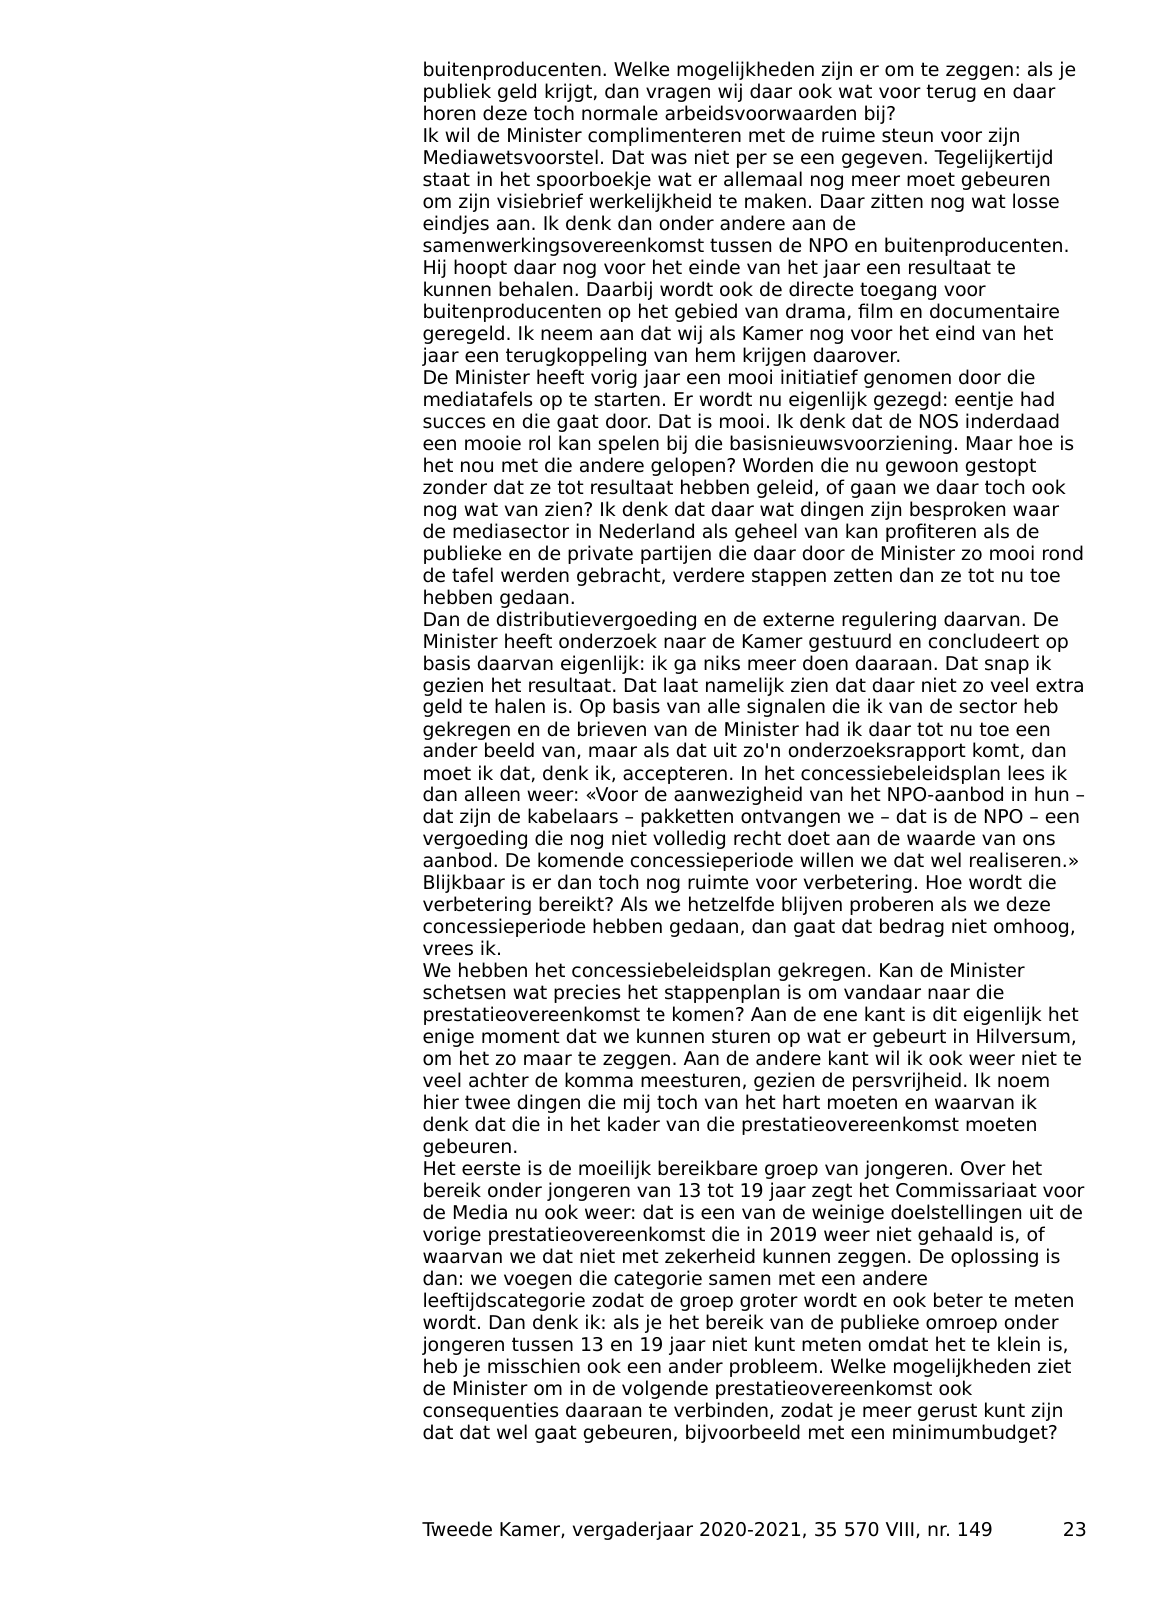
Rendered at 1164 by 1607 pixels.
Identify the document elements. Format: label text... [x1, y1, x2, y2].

text Dan de distributievergoeding en de externe regulering daarvan. De Minister heeft onderzoek naar de Kamer gestuurd en concludeert op basis daarvan eigenlijk: ik ga niks meer doen daaraan. Dat snap ik gezien het resultaat. Dat laat namelijk zien dat daar niet zo veel extra geld te halen is. Op basis van alle signalen die ik van de sector heb gekregen en de brieven van de Minister had ik daar tot nu toe een ander beeld van, maar als dat uit zo'n onderzoeksrapport komt, dan moet ik dat, denk ik, accepteren. In het concessiebeleidsplan lees ik dan alleen weer: «Voor de aanwezigheid van het NPO-aanbod in hun – dat zijn de kabelaars – pakketten ontvangen we – dat is de NPO – een vergoeding die nog niet volledig recht doet aan de waarde van ons aanbod. De komende concessieperiode willen we dat wel realiseren.» Blijkbaar is er dan toch nog ruimte voor verbetering. Hoe wordt die verbetering bereikt? Als we hetzelfde blijven proberen als we deze concessieperiode hebben gedaan, dan gaat dat bedrag niet omhoog, vrees ik. [422, 608, 1087, 960]
text De Minister heeft vorig jaar een mooi initiatief genomen door die mediatafels op te starten. Er wordt nu eigenlijk gezegd: eentje had succes en die gaat door. Dat is mooi. Ik denk dat de NOS inderdaad een mooie rol kan spelen bij die basisnieuwsvoorziening. Maar hoe is het nou met die andere gelopen? Worden die nu gewoon gestopt zonder dat ze tot resultaat hebben geleid, of gaan we daar toch ook nog wat van zien? Ik denk dat daar wat dingen zijn besproken waar de mediasector in Nederland als geheel van kan profiteren als de publieke en de private partijen die daar door de Minister zo mooi rond de tafel werden gebracht, verdere stappen zetten dan ze tot nu toe hebben gedaan. [422, 367, 1087, 608]
text We hebben het concessiebeleidsplan gekregen. Kan de Minister schetsen wat precies het stappenplan is om vandaar naar die prestatieovereenkomst te komen? Aan de ene kant is dit eigenlijk het enige moment dat we kunnen sturen op wat er gebeurt in Hilversum, om het zo maar te zeggen. Aan de andere kant wil ik ook weer niet te veel achter de komma meesturen, gezien de persvrijheid. Ik noem hier twee dingen die mij toch van het hart moeten en waarvan ik denk dat die in het kader van die prestatieovereenkomst moeten gebeuren. [422, 960, 1087, 1158]
text Ik wil de Minister complimenteren met de ruime steun voor zijn Mediawetsvoorstel. Dat was niet per se een gegeven. Tegelijkertijd staat in het spoorboekje wat er allemaal nog meer moet gebeuren om zijn visiebrief werkelijkheid te maken. Daar zitten nog wat losse eindjes aan. Ik denk dan onder andere aan de samenwerkingsovereenkomst tussen de NPO en buitenproducenten. Hij hoopt daar nog voor het einde van het jaar een resultaat te kunnen behalen. Daarbij wordt ook de directe toegang voor buitenproducenten op het gebied van drama, film en documentaire geregeld. Ik neem aan dat wij als Kamer nog voor het eind van het jaar een terugkoppeling van hem krijgen daarover. [422, 125, 1087, 367]
text buitenproducenten. Welke mogelijkheden zijn er om te zeggen: als je publiek geld krijgt, dan vragen wij daar ook wat voor terug en daar horen deze toch normale arbeidsvoorwaarden bij? [422, 59, 1087, 125]
text Het eerste is de moeilijk bereikbare groep van jongeren. Over het bereik onder jongeren van 13 tot 19 jaar zegt het Commissariaat voor de Media nu ook weer: dat is een van de weinige doelstellingen uit de vorige prestatieovereenkomst die in 2019 weer niet gehaald is, of waarvan we dat niet met zekerheid kunnen zeggen. De oplossing is dan: we voegen die categorie samen met een andere leeftijdscategorie zodat de groep groter wordt en ook beter te meten wordt. Dan denk ik: als je het bereik van de publieke omroep onder jongeren tussen 13 en 19 jaar niet kunt meten omdat het te klein is, heb je misschien ook een ander probleem. Welke mogelijkheden ziet de Minister om in de volgende prestatieovereenkomst ook consequenties daaraan te verbinden, zodat je meer gerust kunt zijn dat dat wel gaat gebeuren, bijvoorbeeld met een minimumbudget? [422, 1158, 1087, 1444]
